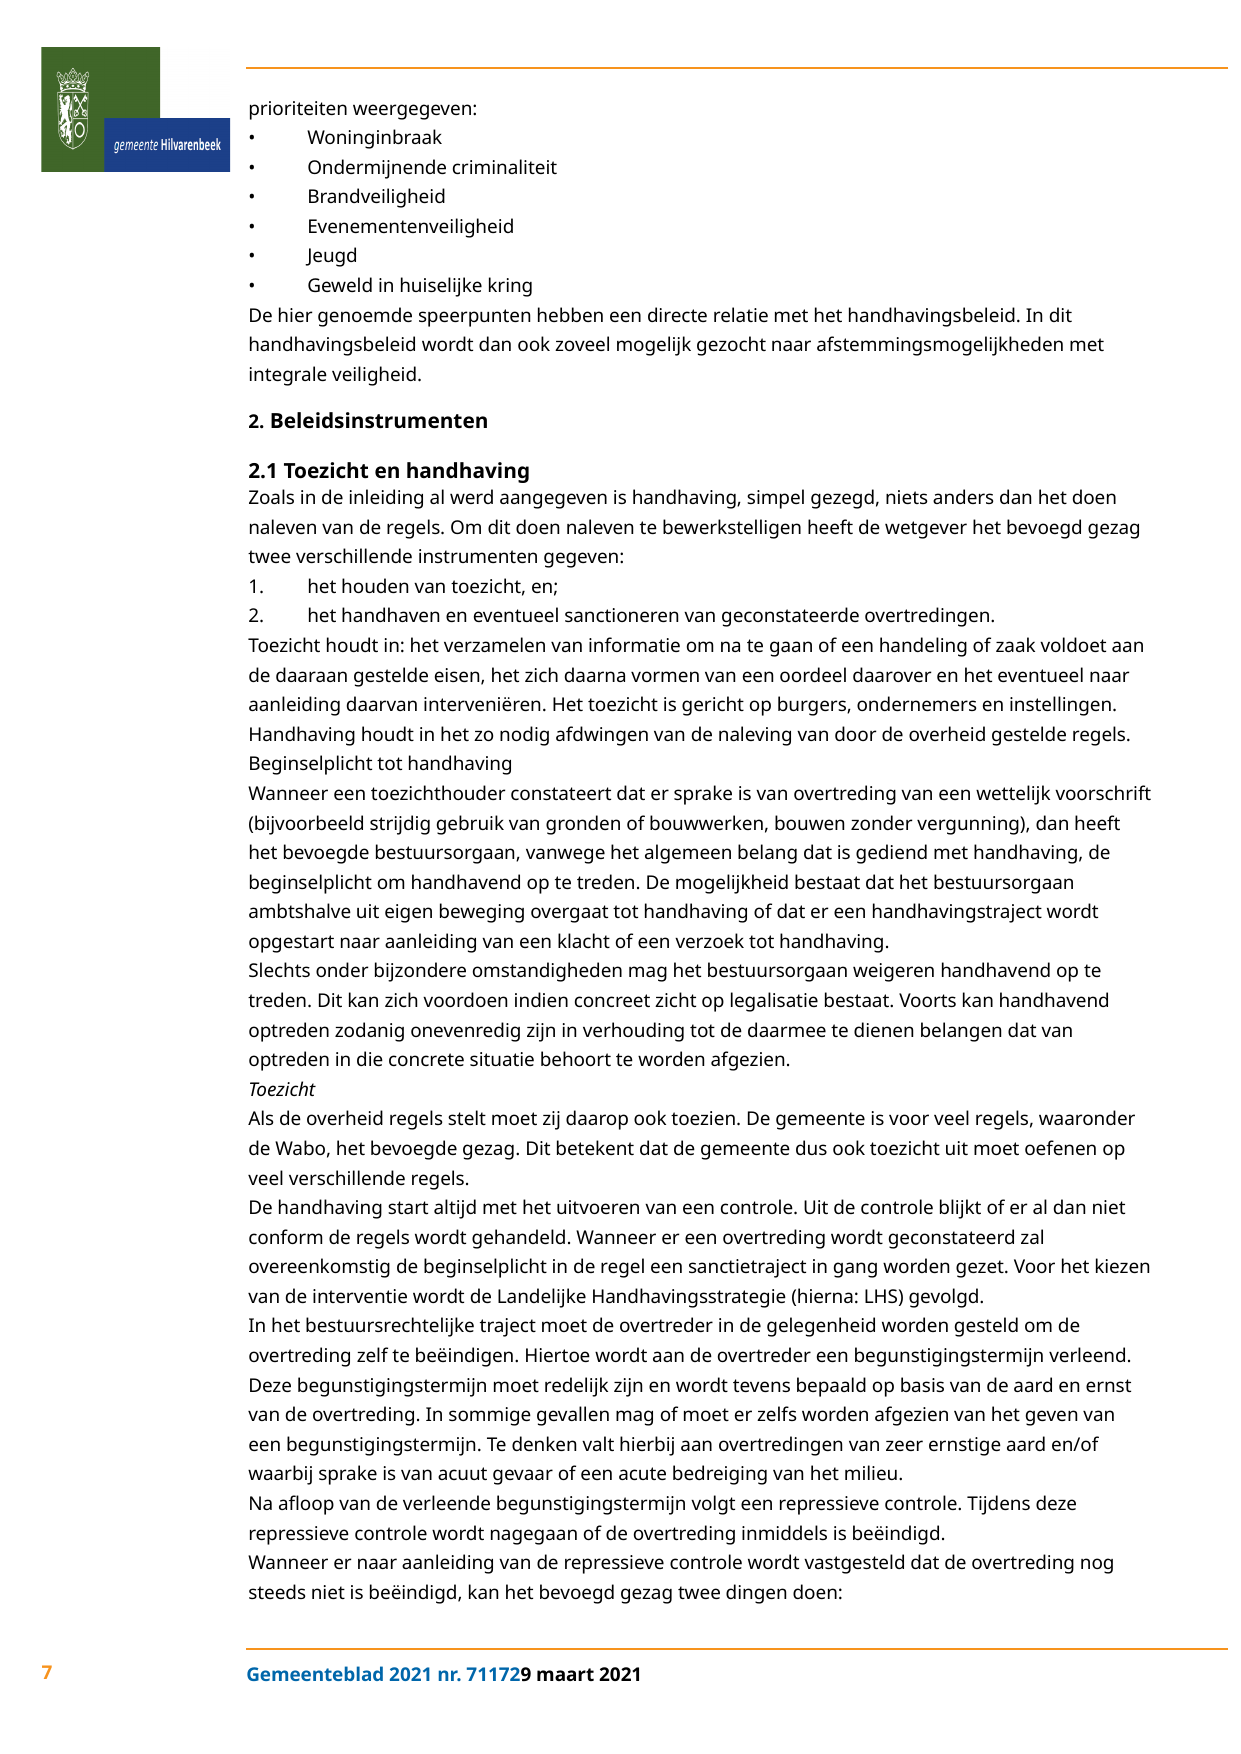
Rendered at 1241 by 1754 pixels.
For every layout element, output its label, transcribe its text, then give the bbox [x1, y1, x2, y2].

list Woninginbraak [248, 124, 1152, 150]
text 2.1 Toezicht en handhaving [248, 456, 1152, 484]
text Slechts onder bijzondere omstandigheden mag het bestuursorgaan weigeren handhavend op te treden. Dit kan zich voordoen indien concreet zicht op legalisatie bestaat. Voorts kan handhavend optreden zodanig onevenredig zijn in verhouding tot de daarmee te dienen belangen dat van optreden in die concrete situatie behoort te worden afgezien. [248, 958, 1152, 1072]
text Wanneer er naar aanleiding van de repressieve controle wordt vastgesteld dat de overtreding nog steeds niet is beëindigd, kan het bevoegd gezag twee dingen doen: [248, 1549, 1152, 1605]
list Ondermijnende criminaliteit [248, 154, 1152, 180]
picture [41, 47, 231, 172]
list Geweld in huiselijke kring [248, 272, 1152, 298]
text Na afloop van de verleende begunstigingstermijn volgt een repressieve controle. Tijdens deze repressieve controle wordt nagegaan of de overtreding inmiddels is beëindigd. [248, 1490, 1152, 1546]
list Jeugd [248, 243, 1152, 268]
text In het bestuursrechtelijke traject moet de overtreder in de gelegenheid worden gesteld om de overtreding zelf te beëindigen. Hiertoe wordt aan de overtreder een begunstigingstermijn verleend. Deze begunstigingstermijn moet redelijk zijn en wordt tevens bepaald op basis van de aard en ernst van de overtreding. In sommige gevallen mag of moet er zelfs worden afgezien van het geven van een begunstigingstermijn. Te denken valt hierbij aan overtredingen van zeer ernstige aard en/of waarbij sprake is van acuut gevaar of een acute bedreiging van het milieu. [248, 1313, 1152, 1486]
list Brandveiligheid [248, 183, 1152, 209]
text Zoals in de inleiding al werd aangegeven is handhaving, simpel gezegd, niets anders dan het doen naleven van de regels. Om dit doen naleven te bewerkstelligen heeft de wetgever het bevoegd gezag twee verschillende instrumenten gegeven: [248, 484, 1152, 569]
text prioriteiten weergegeven: [248, 95, 1152, 121]
text De hier genoemde speerpunten hebben een directe relatie met het handhavingsbeleid. In dit handhavingsbeleid wordt dan ook zoveel mogelijk gezocht naar afstemmingsmogelijkheden met integrale veiligheid. [248, 302, 1152, 387]
list Evenementenveiligheid [248, 213, 1152, 239]
text 2. Beleidsinstrumenten [248, 407, 1152, 435]
text Beginselplicht tot handhaving [248, 751, 1152, 776]
text Wanneer een toezichthouder constateert dat er sprake is van overtreding van een wettelijk voorschrift (bijvoorbeeld strijdig gebruik van gronden of bouwwerken, bouwen zonder vergunning), dan heeft het bevoegde bestuursorgaan, vanwege het algemeen belang dat is gediend met handhaving, de beginselplicht om handhavend op te treden. De mogelijkheid bestaat dat het bestuursorgaan ambtshalve uit eigen beweging overgaat tot handhaving of dat er een handhavingstraject wordt opgestart naar aanleiding van een klacht of een verzoek tot handhaving. [248, 780, 1152, 954]
list het houden van toezicht, en; [248, 573, 1152, 599]
text De handhaving start altijd met het uitvoeren van een controle. Uit de controle blijkt of er al dan niet conform de regels wordt gehandeld. Wanneer er een overtreding wordt geconstateerd zal overeenkomstig de beginselplicht in de regel een sanctietraject in gang worden gezet. Voor het kiezen van de interventie wordt de Landelijke Handhavingsstrategie (hierna: LHS) gevolgd. [248, 1194, 1152, 1309]
text Handhaving houdt in het zo nodig afdwingen van de naleving van door de overheid gestelde regels. [248, 721, 1152, 747]
text Als de overheid regels stelt moet zij daarop ook toezien. De gemeente is voor veel regels, waaronder de Wabo, het bevoegde gezag. Dit betekent dat de gemeente dus ook toezicht uit moet oefenen op veel verschillende regels. [248, 1106, 1152, 1191]
list het handhaven en eventueel sanctioneren van geconstateerde overtredingen. [248, 603, 1152, 628]
text Toezicht [248, 1076, 1152, 1102]
text Toezicht houdt in: het verzamelen van informatie om na te gaan of een handeling of zaak voldoet aan de daaraan gestelde eisen, het zich daarna vormen van een oordeel daarover en het eventueel naar aanleiding daarvan interveniëren. Het toezicht is gericht op burgers, ondernemers en instellingen. [248, 632, 1152, 717]
